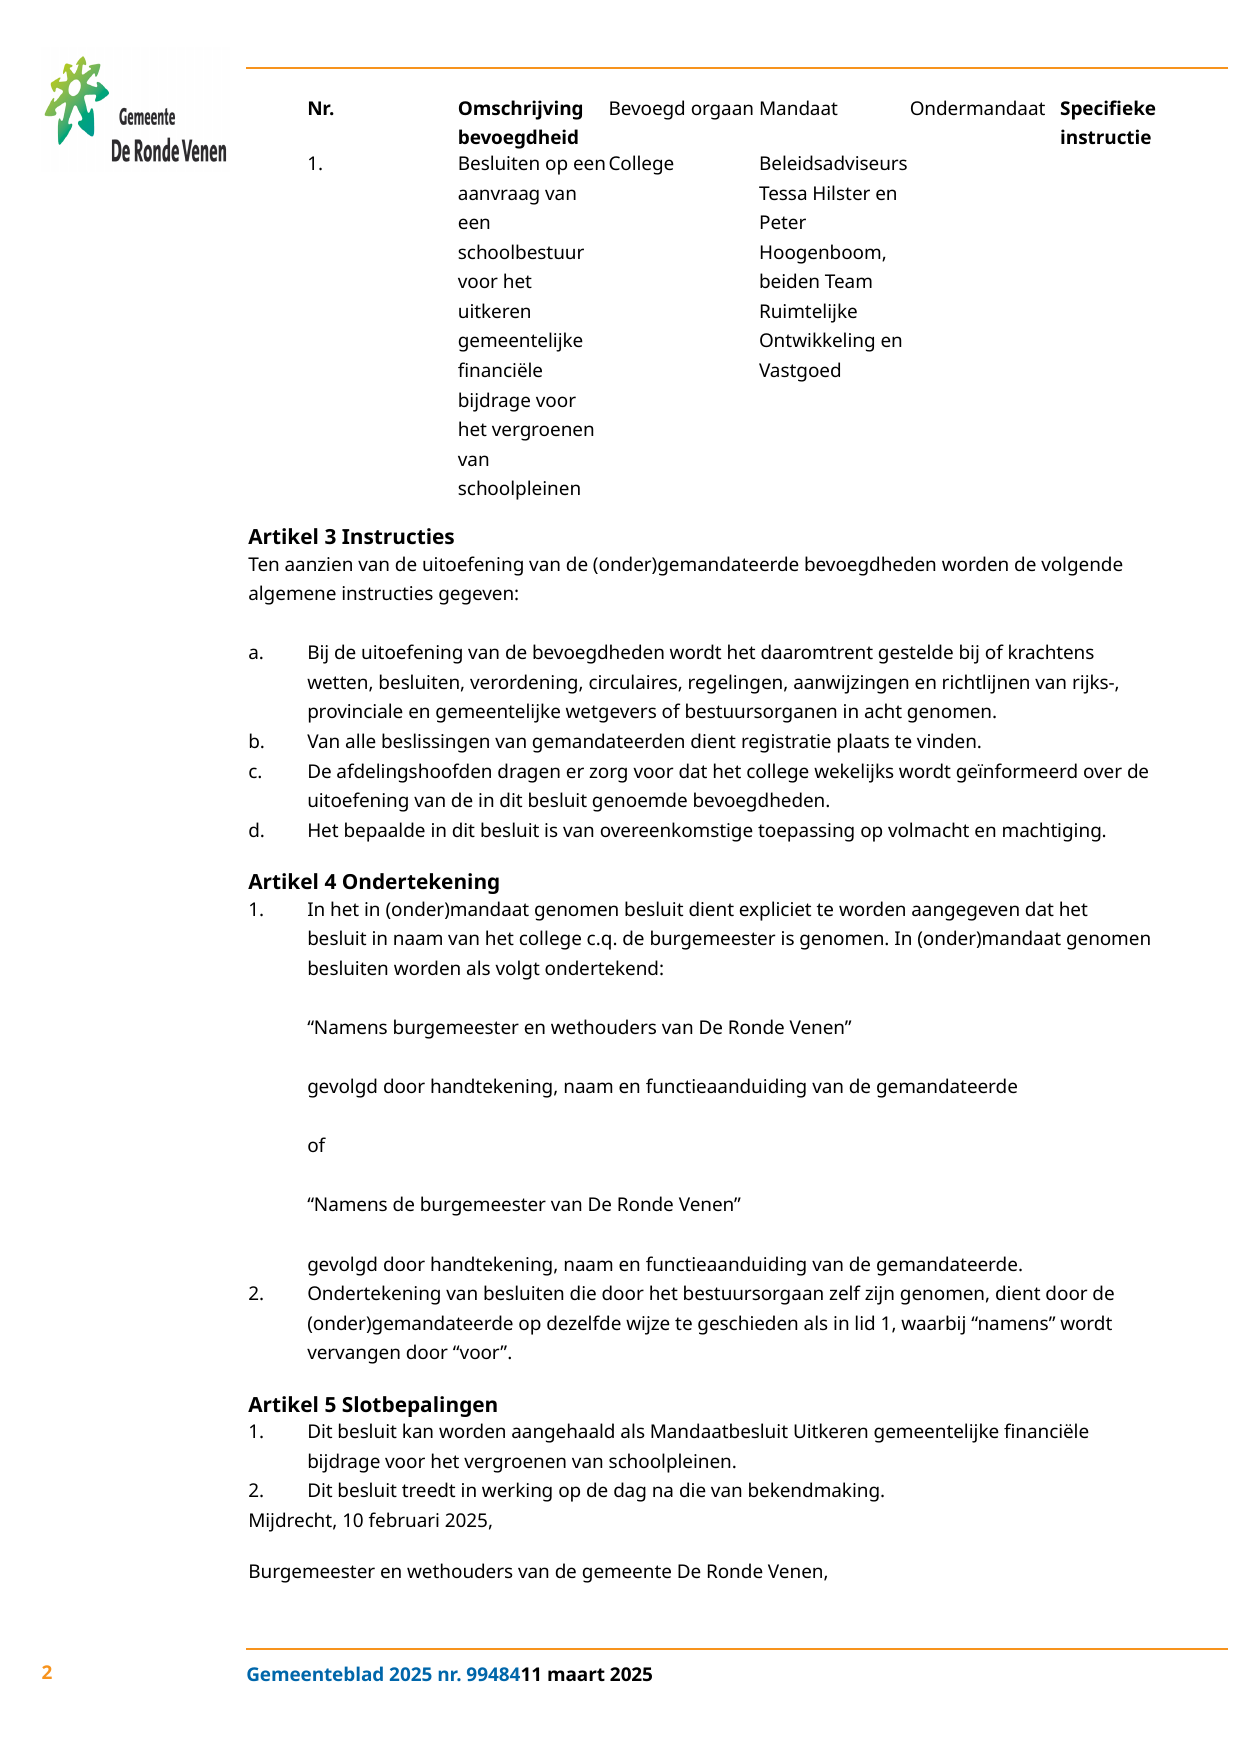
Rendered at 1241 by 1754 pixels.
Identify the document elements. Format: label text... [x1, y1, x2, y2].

list Ondertekening van besluiten die door het bestuursorgaan zelf zijn genomen, dient door de (onder)gemandateerde op dezelfde wijze te geschieden als in lid 1, waarbij “namens” wordt vervangen door “voor”. [248, 1280, 1152, 1365]
text Burgemeester en wethouders van de gemeente De Ronde Venen, [248, 1559, 1152, 1584]
table_cell Besluiten op een aanvraag van een schoolbestuur voor het uitkeren gemeentelijke financiële bijdrage voor het vergroenen van schoolpleinen [458, 150, 608, 501]
text Artikel 3 Instructies [248, 522, 1152, 551]
text Artikel 5 Slotbepalingen [248, 1390, 1152, 1418]
list De afdelingshoofden dragen er zorg voor dat het college wekelijks wordt geïnformeerd over de uitoefening van de in dit besluit genoemde bevoegdheden. [248, 758, 1152, 813]
table_cell [1060, 150, 1211, 501]
table_cell 1. [307, 150, 458, 501]
list In het in (onder)mandaat genomen besluit dient expliciet te worden aangegeven dat het besluit in naam van het college c.q. de burgemeester is genomen. In (onder)mandaat genomen besluiten worden als volgt ondertekend: [248, 896, 1152, 981]
picture [41, 47, 231, 172]
text Mijdrecht, 10 februari 2025, [248, 1507, 1152, 1533]
table_header Specifieke instructie [1060, 95, 1211, 150]
table_header Nr. [307, 95, 458, 150]
table_cell Beleidsadviseurs Tessa Hilster en Peter Hoogenboom, beiden Team Ruimtelijke Ontwikkeling en Vastgoed [759, 150, 909, 501]
table_header Omschrijving bevoegdheid [458, 95, 608, 150]
list Bij de uitoefening van de bevoegdheden wordt het daaromtrent gestelde bij of krachtens wetten, besluiten, verordening, circulaires, regelingen, aanwijzingen en richtlijnen van rijks-, provinciale en gemeentelijke wetgevers of bestuursorganen in acht genomen. [248, 639, 1152, 724]
table_header Ondermandaat [910, 95, 1060, 150]
list gevolgd door handtekening, naam en functieaanduiding van de gemandateerde. [248, 1251, 1152, 1277]
list gevolgd door handtekening, naam en functieaanduiding van de gemandateerde [248, 1073, 1152, 1099]
list Van alle beslissingen van gemandateerden dient registratie plaats te vinden. [248, 728, 1152, 754]
list Dit besluit kan worden aangehaald als Mandaatbesluit Uitkeren gemeentelijke financiële bijdrage voor het vergroenen van schoolpleinen. [248, 1418, 1152, 1474]
table_header Mandaat [759, 95, 909, 150]
text Artikel 4 Ondertekening [248, 867, 1152, 896]
list of [248, 1132, 1152, 1158]
list Dit besluit treedt in werking op de dag na die van bekendmaking. [248, 1478, 1152, 1503]
list “Namens burgemeester en wethouders van De Ronde Venen” [248, 1014, 1152, 1040]
table_cell College [608, 150, 759, 501]
table_header Bevoegd orgaan [608, 95, 759, 150]
list Het bepaalde in dit besluit is van overeenkomstige toepassing op volmacht en machtiging. [248, 817, 1152, 843]
text Ten aanzien van de uitoefening van de (onder)gemandateerde bevoegdheden worden de volgende algemene instructies gegeven: [248, 551, 1152, 606]
table_cell [910, 150, 1060, 501]
list “Namens de burgemeester van De Ronde Venen” [248, 1192, 1152, 1217]
